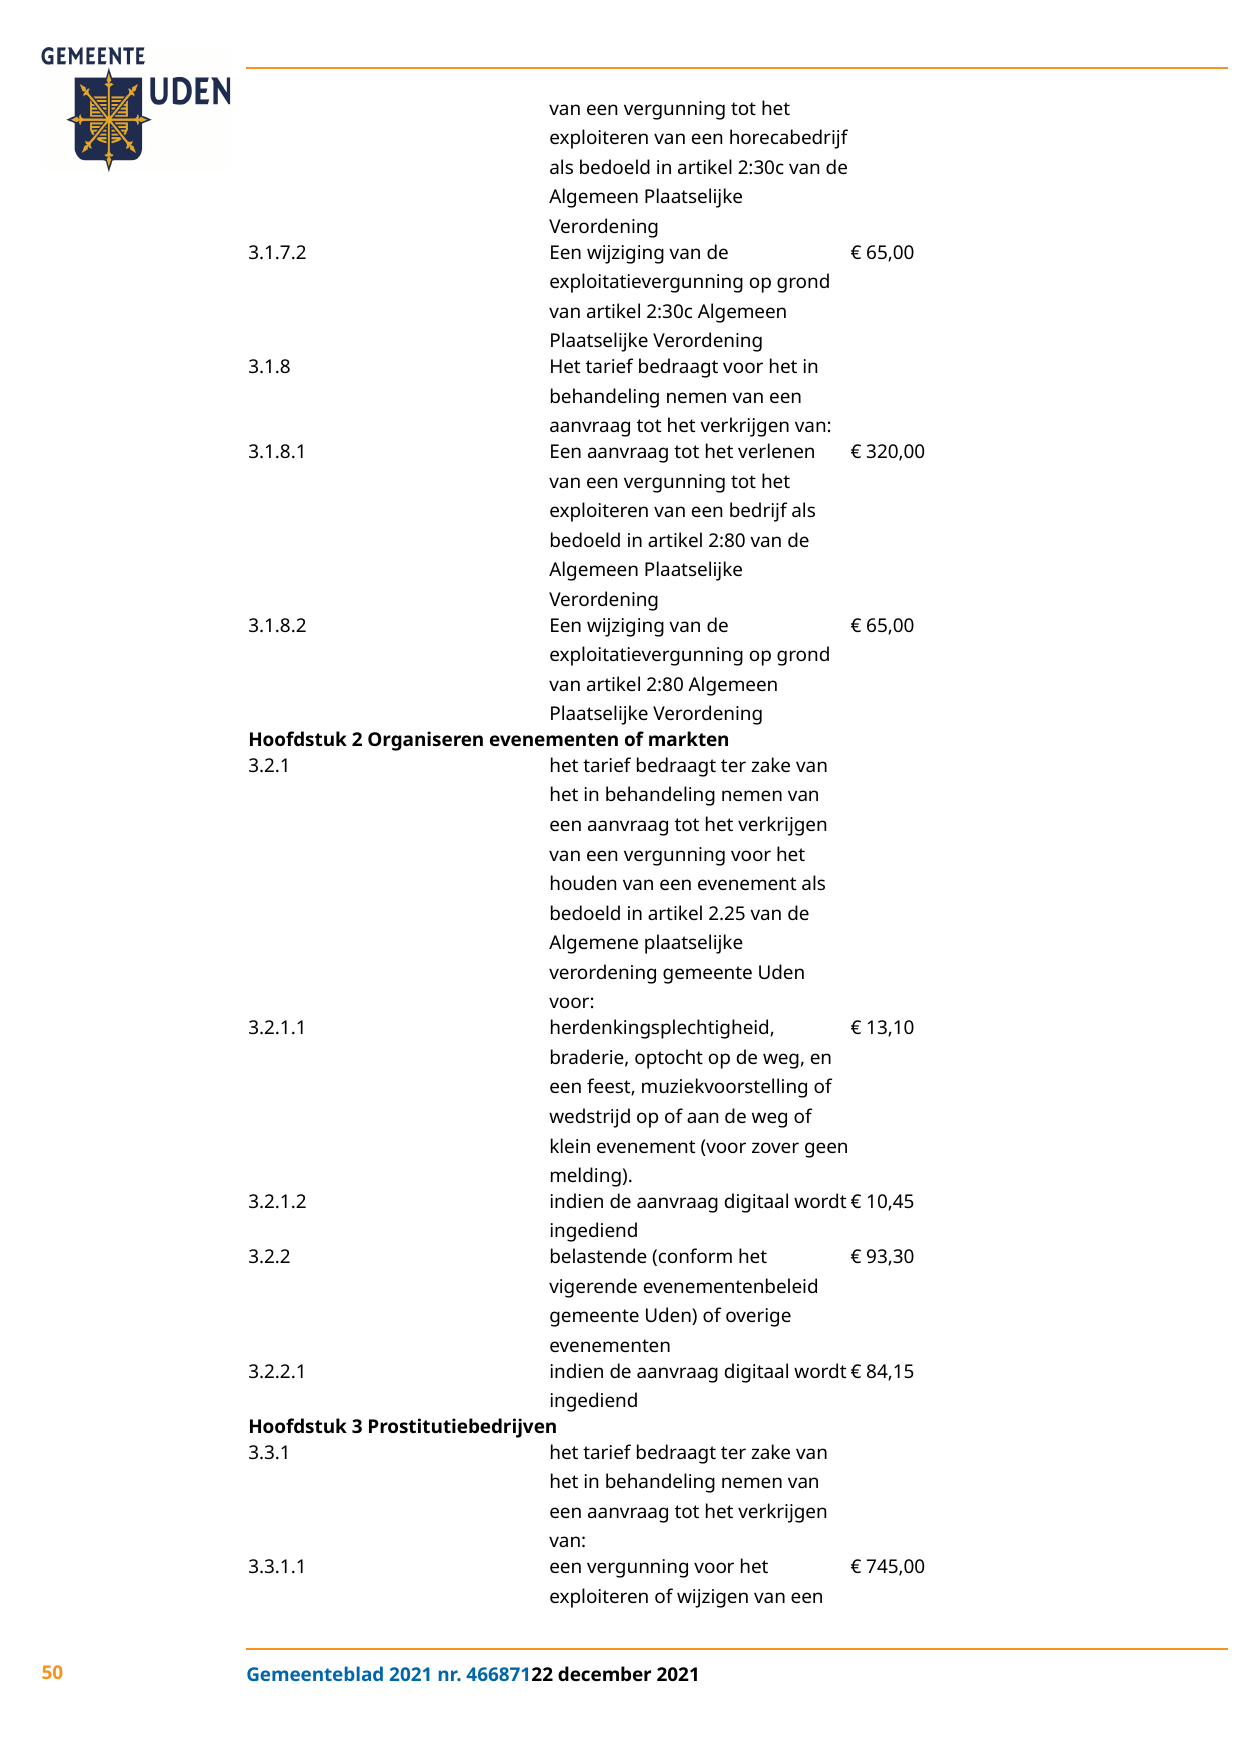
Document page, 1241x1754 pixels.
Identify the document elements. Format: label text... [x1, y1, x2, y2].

table_cell herdenkingsplechtigheid, braderie, optocht op de weg, en een feest, muziekvoorstelling of wedstrijd op of aan de weg of klein evenement (voor zover geen melding). [549, 1015, 850, 1188]
table_cell 3.2.2.1 [248, 1358, 549, 1413]
table_cell Het tarief bedraagt voor het in behandeling nemen van een aanvraag tot het verkrijgen van: [549, 353, 850, 438]
table_cell [850, 1439, 1152, 1553]
table_cell € 84,15 [850, 1358, 1152, 1413]
table_cell 3.1.8.2 [248, 612, 549, 726]
table_cell 3.1.8.1 [248, 438, 549, 612]
table_cell € 13,10 [850, 1015, 1152, 1188]
table_cell een vergunning voor het exploiteren of wijzigen van een [549, 1554, 850, 1609]
table_cell van een vergunning tot het exploiteren van een horecabedrijf als bedoeld in artikel 2:30c van de Algemeen Plaatselijke Verordening [549, 95, 850, 239]
table_cell [850, 752, 1152, 1014]
table_cell 3.1.7.2 [248, 239, 549, 353]
table_cell [850, 353, 1152, 438]
table_cell 3.2.2 [248, 1244, 549, 1358]
table_cell Hoofdstuk 2 Organiseren evenementen of markten [248, 726, 1152, 752]
table_cell € 10,45 [850, 1188, 1152, 1243]
table_cell Hoofdstuk 3 Prostitutiebedrijven [248, 1413, 1152, 1439]
table_cell € 745,00 [850, 1554, 1152, 1609]
table_cell € 65,00 [850, 239, 1152, 353]
table_cell [850, 95, 1152, 239]
table_cell Een aanvraag tot het verlenen van een vergunning tot het exploiteren van een bedrijf als bedoeld in artikel 2:80 van de Algemeen Plaatselijke Verordening [549, 438, 850, 612]
table_cell belastende (conform het vigerende evenementenbeleid gemeente Uden) of overige evenementen [549, 1244, 850, 1358]
table_cell € 93,30 [850, 1244, 1152, 1358]
table_cell 3.2.1.1 [248, 1015, 549, 1188]
picture [41, 47, 231, 172]
table_cell 3.2.1.2 [248, 1188, 549, 1243]
table_cell Een wijziging van de exploitatievergunning op grond van artikel 2:80 Algemeen Plaatselijke Verordening [549, 612, 850, 726]
table_cell Een wijziging van de exploitatievergunning op grond van artikel 2:30c Algemeen Plaatselijke Verordening [549, 239, 850, 353]
table_cell 3.3.1.1 [248, 1554, 549, 1609]
table_cell 3.3.1 [248, 1439, 549, 1553]
table_cell € 320,00 [850, 438, 1152, 612]
table_cell 3.1.8 [248, 353, 549, 438]
table_cell € 65,00 [850, 612, 1152, 726]
table_cell indien de aanvraag digitaal wordt ingediend [549, 1188, 850, 1243]
table_cell indien de aanvraag digitaal wordt ingediend [549, 1358, 850, 1413]
table_cell het tarief bedraagt ter zake van het in behandeling nemen van een aanvraag tot het verkrijgen van een vergunning voor het houden van een evenement als bedoeld in artikel 2.25 van de Algemene plaatselijke verordening gemeente Uden voor: [549, 752, 850, 1014]
table_cell 3.2.1 [248, 752, 549, 1014]
table_cell [248, 95, 549, 239]
table_cell het tarief bedraagt ter zake van het in behandeling nemen van een aanvraag tot het verkrijgen van: [549, 1439, 850, 1553]
